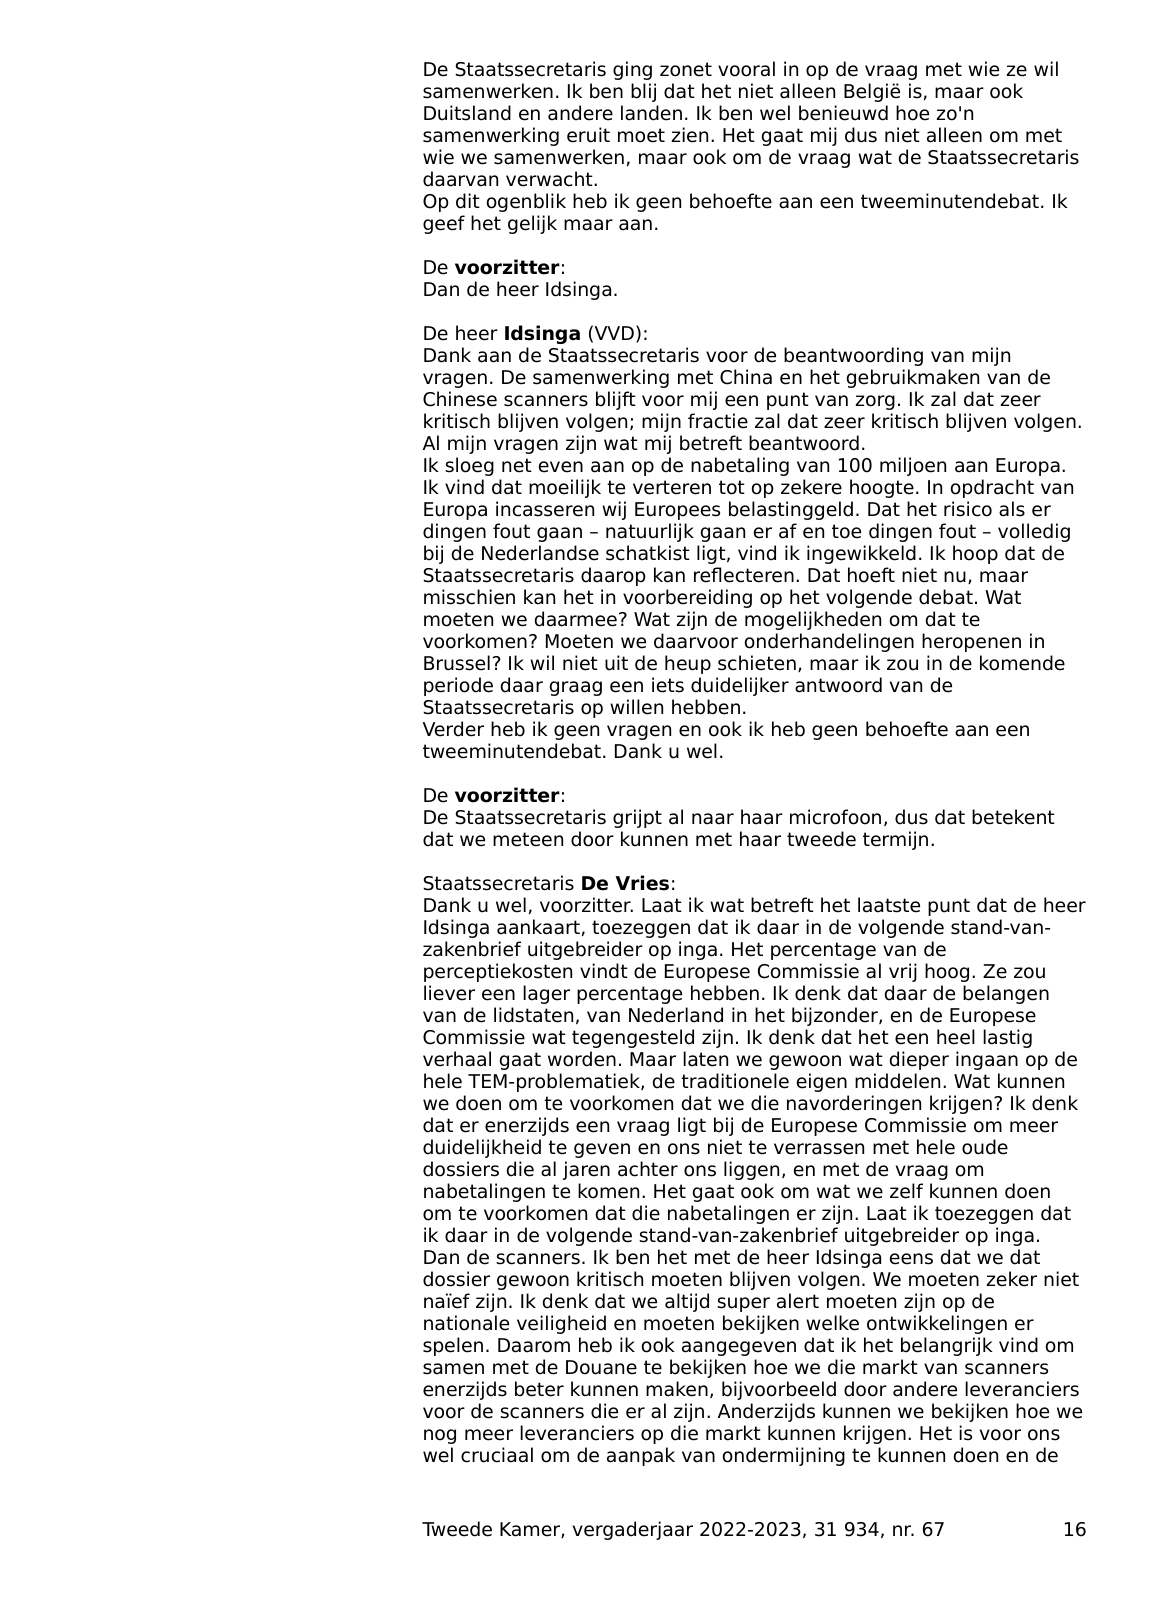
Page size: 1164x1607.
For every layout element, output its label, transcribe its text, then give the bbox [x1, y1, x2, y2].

text Dank u wel, voorzitter. Laat ik wat betreft het laatste punt dat de heer Idsinga aankaart, toezeggen dat ik daar in de volgende stand-van-zakenbrief uitgebreider op inga. Het percentage van de perceptiekosten vindt de Europese Commissie al vrij hoog. Ze zou liever een lager percentage hebben. Ik denk dat daar de belangen van de lidstaten, van Nederland in het bijzonder, en de Europese Commissie wat tegengesteld zijn. Ik denk dat het een heel lastig verhaal gaat worden. Maar laten we gewoon wat dieper ingaan op de hele TEM-problematiek, de traditionele eigen middelen. Wat kunnen we doen om te voorkomen dat we die navorderingen krijgen? Ik denk dat er enerzijds een vraag ligt bij de Europese Commissie om meer duidelijkheid te geven en ons niet te verrassen met hele oude dossiers die al jaren achter ons liggen, en met de vraag om nabetalingen te komen. Het gaat ook om wat we zelf kunnen doen om te voorkomen dat die nabetalingen er zijn. Laat ik toezeggen dat ik daar in de volgende stand-van-zakenbrief uitgebreider op inga. [422, 895, 1087, 1247]
text De Staatssecretaris ging zonet vooral in op de vraag met wie ze wil samenwerken. Ik ben blij dat het niet alleen België is, maar ook Duitsland en andere landen. Ik ben wel benieuwd hoe zo'n samenwerking eruit moet zien. Het gaat mij dus niet alleen om met wie we samenwerken, maar ook om de vraag wat de Staatssecretaris daarvan verwacht. [422, 59, 1087, 191]
text Verder heb ik geen vragen en ook ik heb geen behoefte aan een tweeminutendebat. Dank u wel. [422, 719, 1087, 763]
text De voorzitter: [422, 257, 1087, 279]
text Dan de heer Idsinga. [422, 279, 1087, 301]
text Staatssecretaris De Vries: [422, 873, 1087, 895]
text De Staatssecretaris grijpt al naar haar microfoon, dus dat betekent dat we meteen door kunnen met haar tweede termijn. [422, 807, 1087, 851]
text De heer Idsinga (VVD): [422, 323, 1087, 345]
text Op dit ogenblik heb ik geen behoefte aan een tweeminutendebat. Ik geef het gelijk maar aan. [422, 191, 1087, 235]
text De voorzitter: [422, 785, 1087, 807]
text Dan de scanners. Ik ben het met de heer Idsinga eens dat we dat dossier gewoon kritisch moeten blijven volgen. We moeten zeker niet naïef zijn. Ik denk dat we altijd super alert moeten zijn op de nationale veiligheid en moeten bekijken welke ontwikkelingen er spelen. Daarom heb ik ook aangegeven dat ik het belangrijk vind om samen met de Douane te bekijken hoe we die markt van scanners enerzijds beter kunnen maken, bijvoorbeeld door andere leveranciers voor de scanners die er al zijn. Anderzijds kunnen we bekijken hoe we nog meer leveranciers op die markt kunnen krijgen. Het is voor ons wel cruciaal om de aanpak van ondermijning te kunnen doen en de [422, 1247, 1087, 1467]
text Dank aan de Staatssecretaris voor de beantwoording van mijn vragen. De samenwerking met China en het gebruikmaken van de Chinese scanners blijft voor mij een punt van zorg. Ik zal dat zeer kritisch blijven volgen; mijn fractie zal dat zeer kritisch blijven volgen. Al mijn vragen zijn wat mij betreft beantwoord. [422, 345, 1087, 455]
text Ik sloeg net even aan op de nabetaling van 100 miljoen aan Europa. Ik vind dat moeilijk te verteren tot op zekere hoogte. In opdracht van Europa incasseren wij Europees belastinggeld. Dat het risico als er dingen fout gaan – natuurlijk gaan er af en toe dingen fout – volledig bij de Nederlandse schatkist ligt, vind ik ingewikkeld. Ik hoop dat de Staatssecretaris daarop kan reflecteren. Dat hoeft niet nu, maar misschien kan het in voorbereiding op het volgende debat. Wat moeten we daarmee? Wat zijn de mogelijkheden om dat te voorkomen? Moeten we daarvoor onderhandelingen heropenen in Brussel? Ik wil niet uit de heup schieten, maar ik zou in de komende periode daar graag een iets duidelijker antwoord van de Staatssecretaris op willen hebben. [422, 455, 1087, 719]
